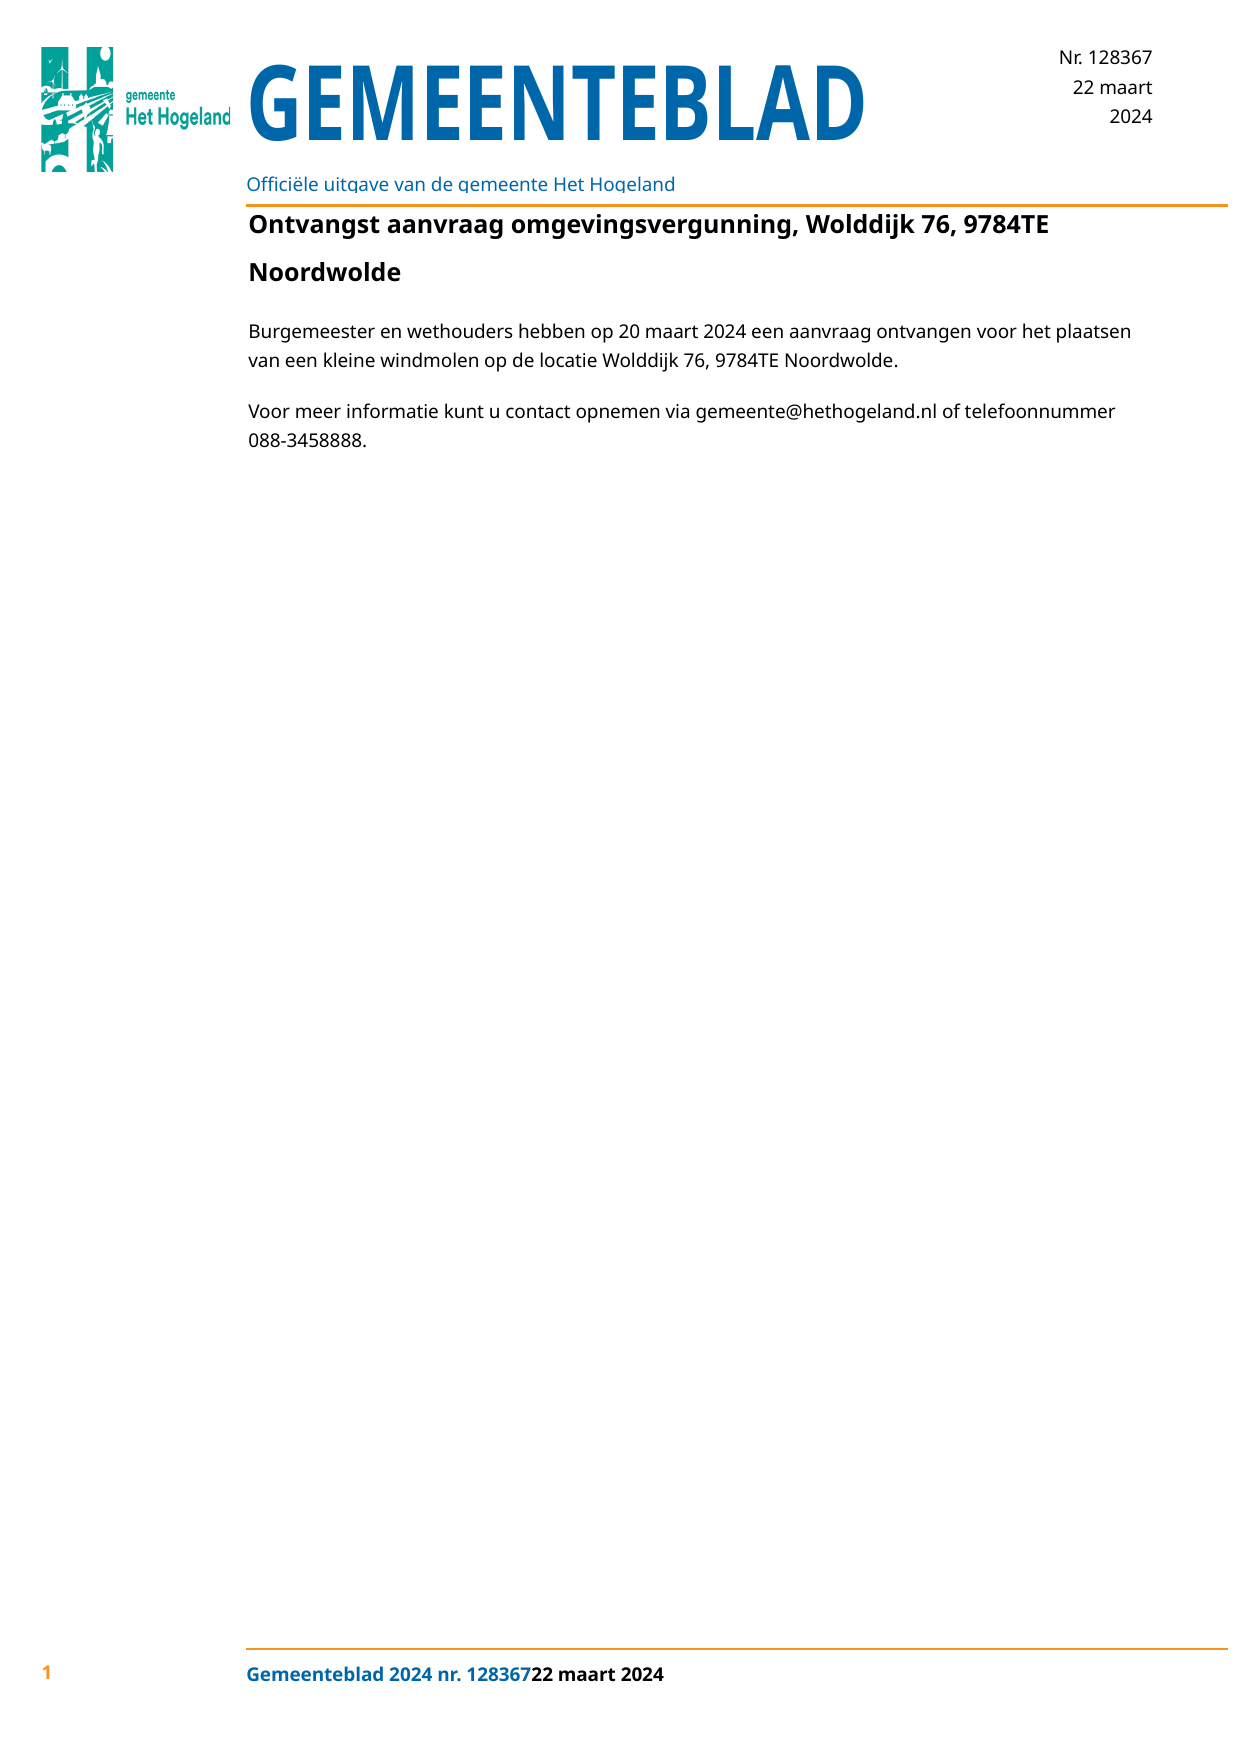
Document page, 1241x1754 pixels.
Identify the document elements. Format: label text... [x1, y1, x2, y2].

text Ontvangst aanvraag omgevingsvergunning, Wolddijk 76, 9784TE Noordwolde [248, 207, 1152, 288]
text Burgemeester en wethouders hebben op 20 maart 2024 een aanvraag ontvangen voor het plaatsen van een kleine windmolen op de locatie Wolddijk 76, 9784TE Noordwolde. [248, 318, 1152, 373]
picture [41, 47, 231, 172]
text Voor meer informatie kunt u contact opnemen via gemeente@hethogeland.nl of telefoonnummer 088-3458888. [248, 398, 1152, 453]
